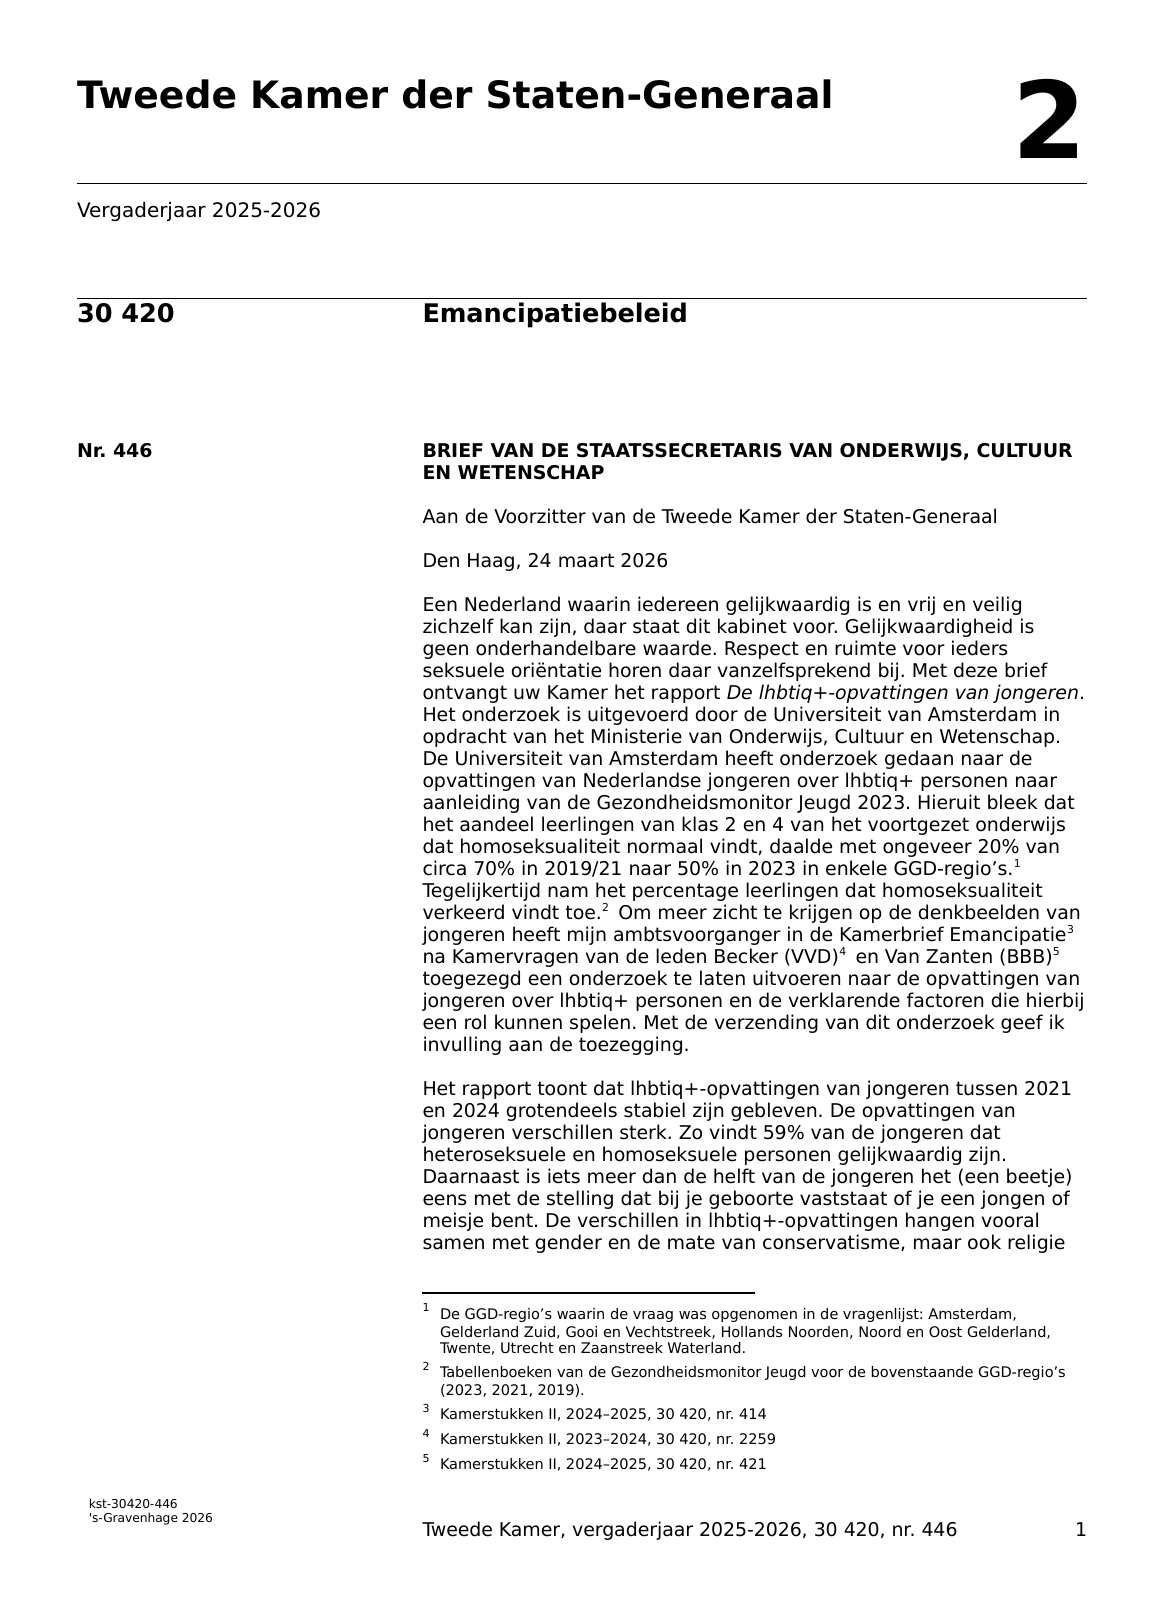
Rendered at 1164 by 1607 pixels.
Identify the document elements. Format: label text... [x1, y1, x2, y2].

text Kamerstukken II, 2023–2024, 30 420, nr. 2259 [422, 1427, 1087, 1449]
text 's-Gravenhage 2026 [88, 1511, 323, 1525]
subtitle Nr. 446 BRIEF VAN DE STAATSSECRETARIS VAN ONDERWIJS, CULTUUR EN WETENSCHAP [77, 440, 1087, 484]
text kst-30420-446 [88, 1497, 323, 1511]
subtitle 30 420 Emancipatiebeleid [77, 299, 1087, 329]
text Kamerstukken II, 2024–2025, 30 420, nr. 414 [422, 1402, 1087, 1424]
text Aan de Voorzitter van de Tweede Kamer der Staten-Generaal [422, 506, 1087, 528]
text Kamerstukken II, 2024–2025, 30 420, nr. 421 [422, 1452, 1087, 1474]
text Een Nederland waarin iedereen gelijkwaardig is en vrij en veilig zichzelf kan zijn, daar staat dit kabinet voor. Gelijkwaardigheid is geen onderhandelbare waarde. Respect en ruimte voor ieders seksuele oriëntatie horen daar vanzelfsprekend bij. Met deze brief ontvangt uw Kamer het rapport De lhbtiq+-opvattingen van jongeren. Het onderzoek is uitgevoerd door de Universiteit van Amsterdam in opdracht van het Ministerie van Onderwijs, Cultuur en Wetenschap. De Universiteit van Amsterdam heeft onderzoek gedaan naar de opvattingen van Nederlandse jongeren over lhbtiq+ personen naar aanleiding van de Gezondheidsmonitor Jeugd 2023. Hieruit bleek dat het aandeel leerlingen van klas 2 en 4 van het voortgezet onderwijs dat homoseksualiteit normaal vindt, daalde met ongeveer 20% van circa 70% in 2019/21 naar 50% in 2023 in enkele GGD-regio’s. Tegelijkertijd nam het percentage leerlingen dat homoseksualiteit verkeerd vindt toe. Om meer zicht te krijgen op de denkbeelden van jongeren heeft mijn ambtsvoorganger in de Kamerbrief Emancipatie na Kamervragen van de leden Becker (VVD) en Van Zanten (BBB) toegezegd een onderzoek te laten uitvoeren naar de opvattingen van jongeren over lhbtiq+ personen en de verklarende factoren die hierbij een rol kunnen spelen. Met de verzending van dit onderzoek geef ik invulling aan de toezegging. [422, 594, 1087, 1056]
text Het rapport toont dat lhbtiq+-opvattingen van jongeren tussen 2021 en 2024 grotendeels stabiel zijn gebleven. De opvattingen van jongeren verschillen sterk. Zo vindt 59% van de jongeren dat heteroseksuele en homoseksuele personen gelijkwaardig zijn. Daarnaast is iets meer dan de helft van de jongeren het (een beetje) eens met de stelling dat bij je geboorte vaststaat of je een jongen of meisje bent. De verschillen in lhbtiq+-opvattingen hangen vooral samen met gender en de mate van conservatisme, maar ook religie [422, 1078, 1087, 1254]
text Tabellenboeken van de Gezondheidsmonitor Jeugd voor de bovenstaande GGD-regio’s (2023, 2021, 2019). [422, 1360, 1087, 1399]
text Den Haag, 24 maart 2026 [422, 550, 1087, 572]
text De GGD-regio’s waarin de vraag was opgenomen in de vragenlijst: Amsterdam, Gelderland Zuid, Gooi en Vechtstreek, Hollands Noorden, Noord en Oost Gelderland, Twente, Utrecht en Zaanstreek Waterland. [422, 1302, 1087, 1357]
table_header 2 [886, 59, 1087, 183]
table_header Tweede Kamer der Staten-Generaal [77, 59, 886, 183]
table_cell Vergaderjaar 2025-2026 [77, 184, 1087, 298]
